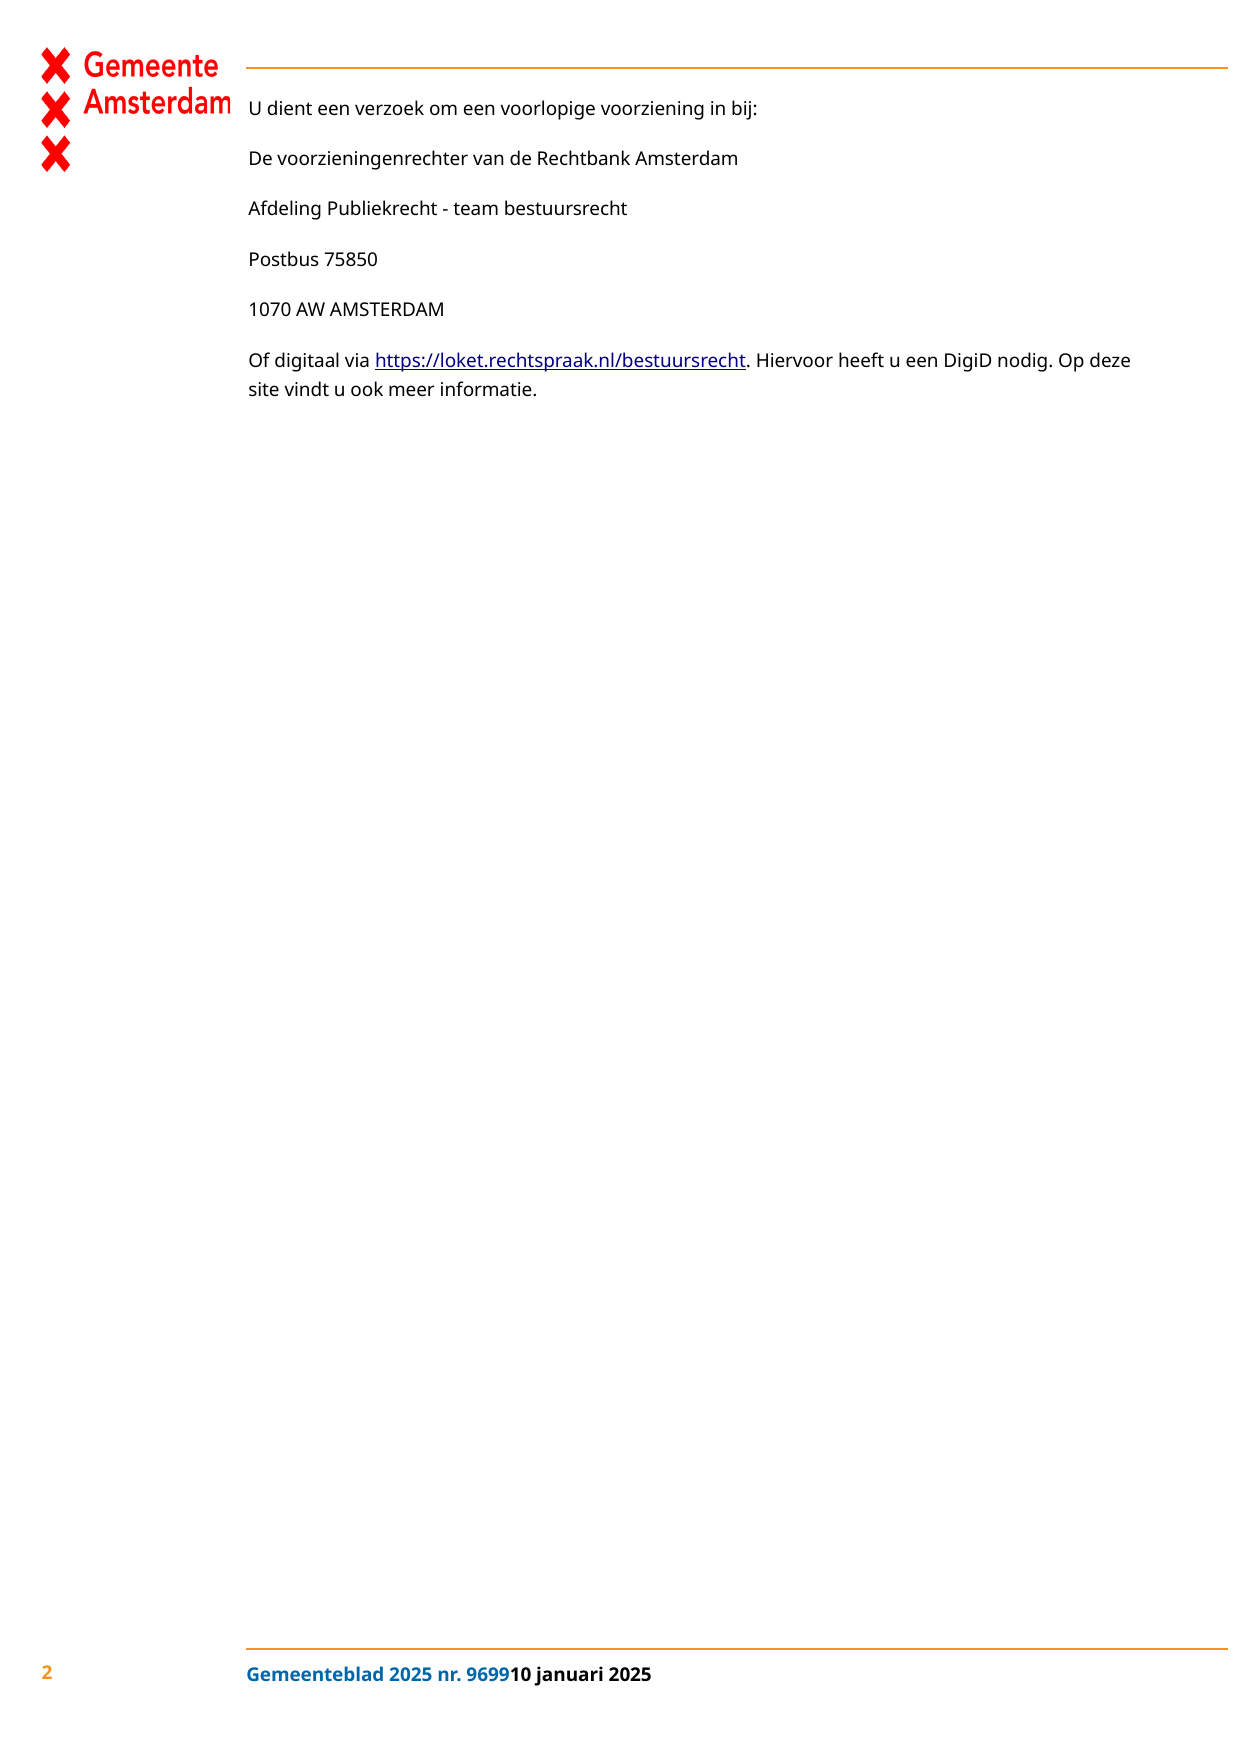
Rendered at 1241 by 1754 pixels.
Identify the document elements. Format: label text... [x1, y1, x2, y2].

text Afdeling Publiekrecht - team bestuursrecht [248, 196, 1152, 221]
text U dient een verzoek om een voorlopige voorziening in bij: [248, 95, 1152, 121]
text 1070 AW AMSTERDAM [248, 296, 1152, 322]
text Postbus 75850 [248, 246, 1152, 272]
picture [41, 47, 231, 172]
text Of digitaal via https://loket.rechtspraak.nl/bestuursrecht. Hiervoor heeft u een DigiD nodig. Op deze site vindt u ook meer informatie. [248, 347, 1152, 402]
text De voorzieningenrechter van de Rechtbank Amsterdam [248, 145, 1152, 171]
